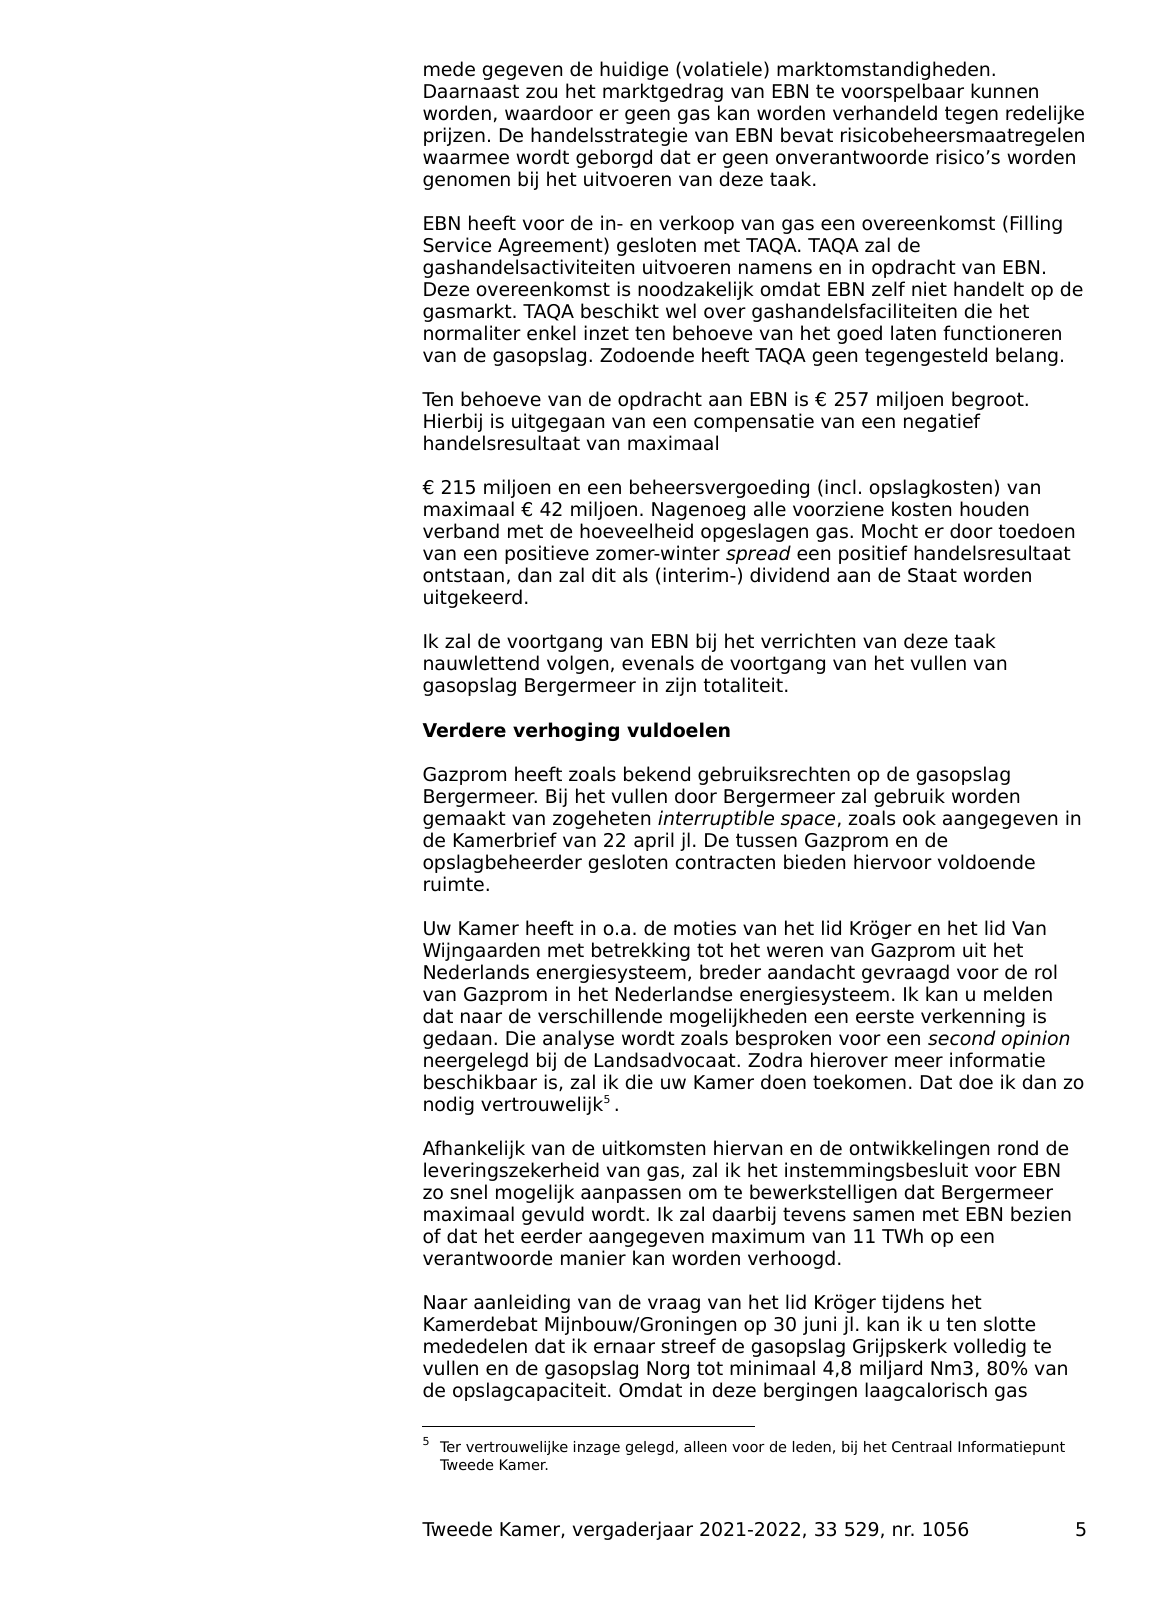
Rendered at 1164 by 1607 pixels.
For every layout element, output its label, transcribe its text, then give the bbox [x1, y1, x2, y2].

text € 215 miljoen en een beheersvergoeding (incl. opslagkosten) van maximaal € 42 miljoen. Nagenoeg alle voorziene kosten houden verband met de hoeveelheid opgeslagen gas. Mocht er door toedoen van een positieve zomer-winter spread een positief handelsresultaat ontstaan, dan zal dit als (interim-) dividend aan de Staat worden uitgekeerd. [422, 477, 1087, 609]
text mede gegeven de huidige (volatiele) marktomstandigheden. Daarnaast zou het marktgedrag van EBN te voorspelbaar kunnen worden, waardoor er geen gas kan worden verhandeld tegen redelijke prijzen. De handelsstrategie van EBN bevat risicobeheersmaatregelen waarmee wordt geborgd dat er geen onverantwoorde risico’s worden genomen bij het uitvoeren van deze taak. [422, 59, 1087, 191]
text Naar aanleiding van de vraag van het lid Kröger tijdens het Kamerdebat Mijnbouw/Groningen op 30 juni jl. kan ik u ten slotte mededelen dat ik ernaar streef de gasopslag Grijpskerk volledig te vullen en de gasopslag Norg tot minimaal 4,8 miljard Nm3, 80% van de opslagcapaciteit. Omdat in deze bergingen laagcalorisch gas [422, 1292, 1087, 1402]
text Uw Kamer heeft in o.a. de moties van het lid Kröger en het lid Van Wijngaarden met betrekking tot het weren van Gazprom uit het Nederlands energiesysteem, breder aandacht gevraagd voor de rol van Gazprom in het Nederlandse energiesysteem. Ik kan u melden dat naar de verschillende mogelijkheden een eerste verkenning is gedaan. Die analyse wordt zoals besproken voor een second opinion neergelegd bij de Landsadvocaat. Zodra hierover meer informatie beschikbaar is, zal ik die uw Kamer doen toekomen. Dat doe ik dan zo nodig vertrouwelijk. [422, 918, 1087, 1116]
text Ten behoeve van de opdracht aan EBN is € 257 miljoen begroot. Hierbij is uitgegaan van een compensatie van een negatief handelsresultaat van maximaal [422, 389, 1087, 455]
text Afhankelijk van de uitkomsten hiervan en de ontwikkelingen rond de leveringszekerheid van gas, zal ik het instemmingsbesluit voor EBN zo snel mogelijk aanpassen om te bewerkstelligen dat Bergermeer maximaal gevuld wordt. Ik zal daarbij tevens samen met EBN bezien of dat het eerder aangegeven maximum van 11 TWh op een verantwoorde manier kan worden verhoogd. [422, 1138, 1087, 1269]
text Gazprom heeft zoals bekend gebruiksrechten op de gasopslag Bergermeer. Bij het vullen door Bergermeer zal gebruik worden gemaakt van zogeheten interruptible space, zoals ook aangegeven in de Kamerbrief van 22 april jl. De tussen Gazprom en de opslagbeheerder gesloten contracten bieden hiervoor voldoende ruimte. [422, 764, 1087, 896]
text Ter vertrouwelijke inzage gelegd, alleen voor de leden, bij het Centraal Informatiepunt Tweede Kamer. [422, 1435, 1087, 1474]
subtitle Verdere verhoging vuldoelen [422, 719, 1087, 741]
text EBN heeft voor de in- en verkoop van gas een overeenkomst (Filling Service Agreement) gesloten met TAQA. TAQA zal de gashandelsactiviteiten uitvoeren namens en in opdracht van EBN. Deze overeenkomst is noodzakelijk omdat EBN zelf niet handelt op de gasmarkt. TAQA beschikt wel over gashandelsfaciliteiten die het normaliter enkel inzet ten behoeve van het goed laten functioneren van de gasopslag. Zodoende heeft TAQA geen tegengesteld belang. [422, 213, 1087, 367]
text Ik zal de voortgang van EBN bij het verrichten van deze taak nauwlettend volgen, evenals de voortgang van het vullen van gasopslag Bergermeer in zijn totaliteit. [422, 631, 1087, 697]
